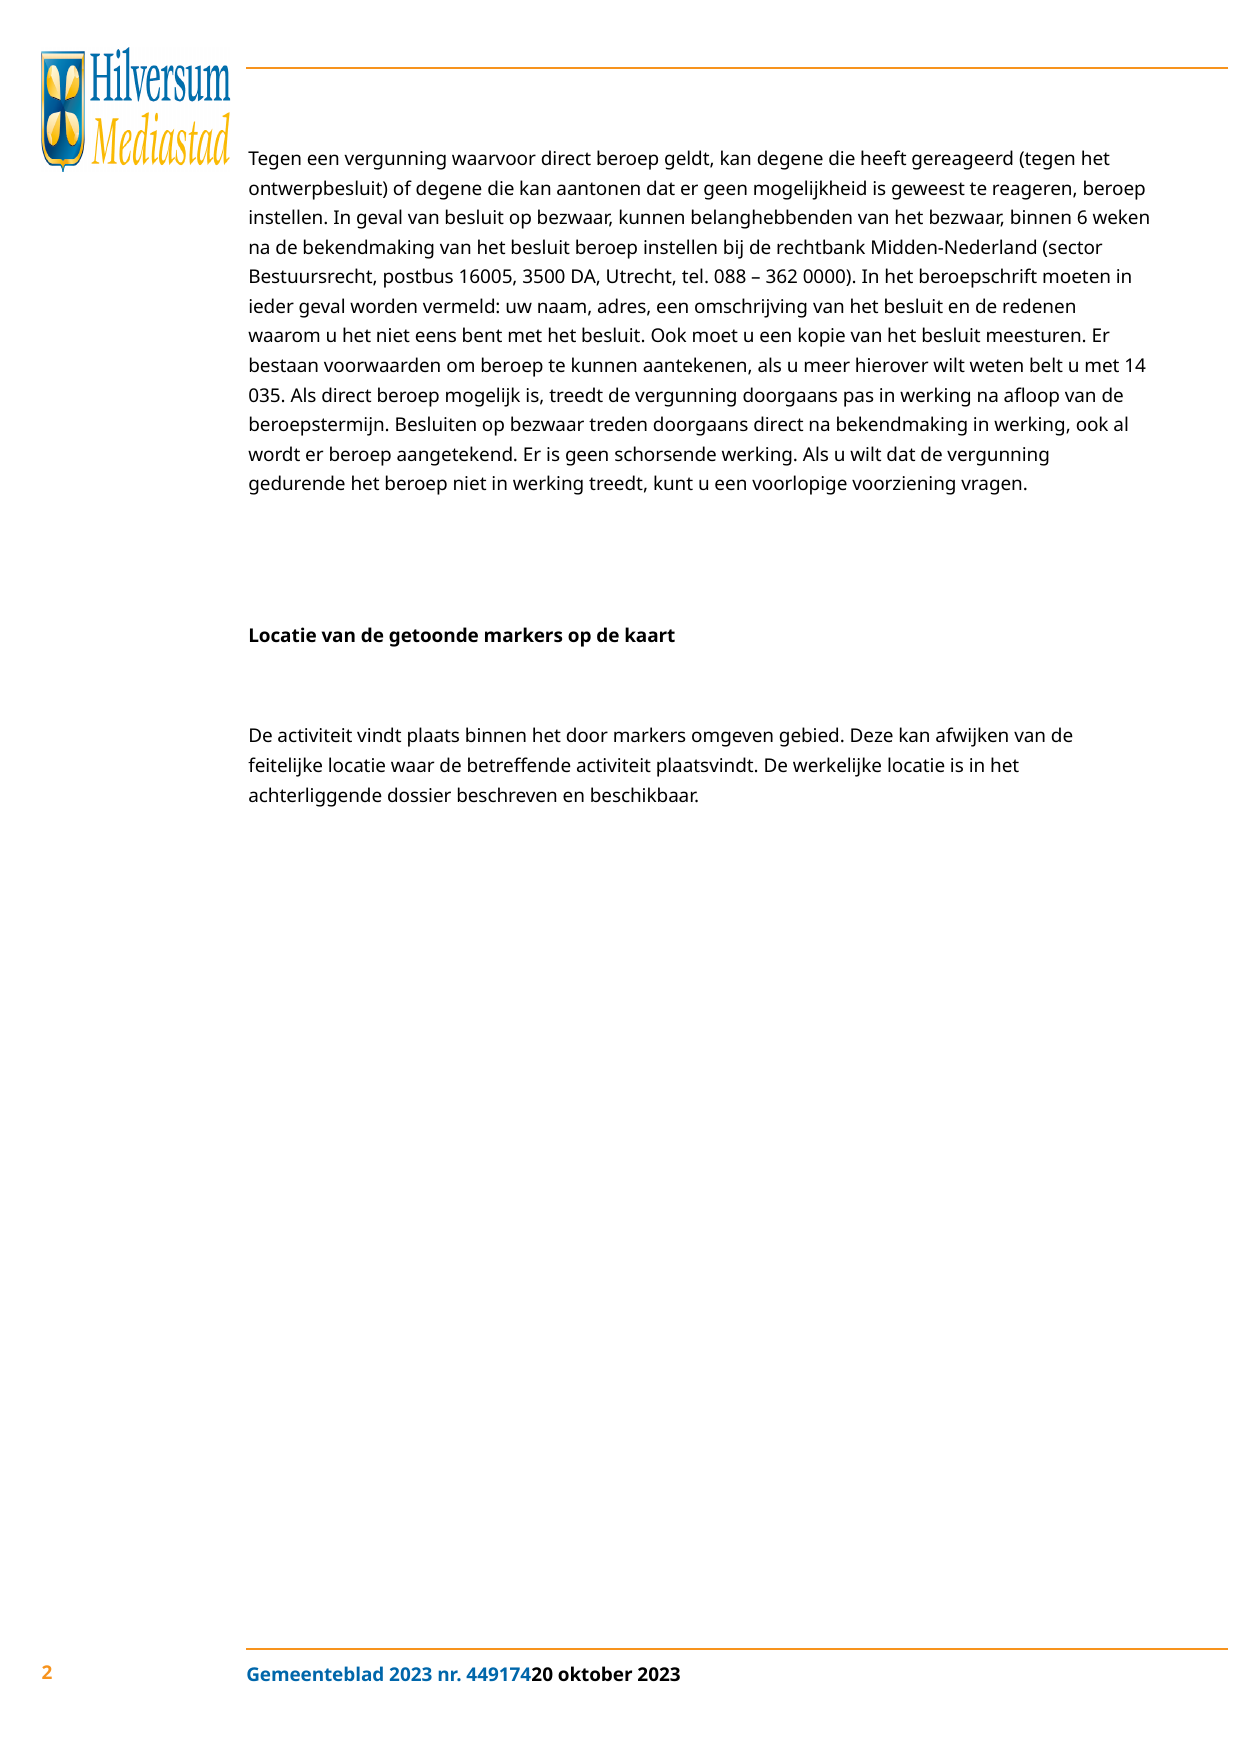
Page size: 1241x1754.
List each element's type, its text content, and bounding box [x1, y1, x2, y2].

text De activiteit vindt plaats binnen het door markers omgeven gebied. Deze kan afwijken van de feitelijke locatie waar de betreffende activiteit plaatsvindt. De werkelijke locatie is in het achterliggende dossier beschreven en beschikbaar. [248, 723, 1152, 808]
picture [41, 47, 231, 172]
text Locatie van de getoonde markers op de kaart [248, 622, 1152, 648]
text Tegen een vergunning waarvoor direct beroep geldt, kan degene die heeft gereageerd (tegen het ontwerpbesluit) of degene die kan aantonen dat er geen mogelijkheid is geweest te reageren, beroep instellen. In geval van besluit op bezwaar, kunnen belanghebbenden van het bezwaar, binnen 6 weken na de bekendmaking van het besluit beroep instellen bij de rechtbank Midden-Nederland (sector Bestuursrecht, postbus 16005, 3500 DA, Utrecht, tel. 088 – 362 0000). In het beroepschrift moeten in ieder geval worden vermeld: uw naam, adres, een omschrijving van het besluit en de redenen waarom u het niet eens bent met het besluit. Ook moet u een kopie van het besluit meesturen. Er bestaan voorwaarden om beroep te kunnen aantekenen, als u meer hierover wilt weten belt u met 14 035. Als direct beroep mogelijk is, treedt de vergunning doorgaans pas in werking na afloop van de beroepstermijn. Besluiten op bezwaar treden doorgaans direct na bekendmaking in werking, ook al wordt er beroep aangetekend. Er is geen schorsende werking. Als u wilt dat de vergunning gedurende het beroep niet in werking treedt, kunt u een voorlopige voorziening vragen. [248, 145, 1152, 496]
